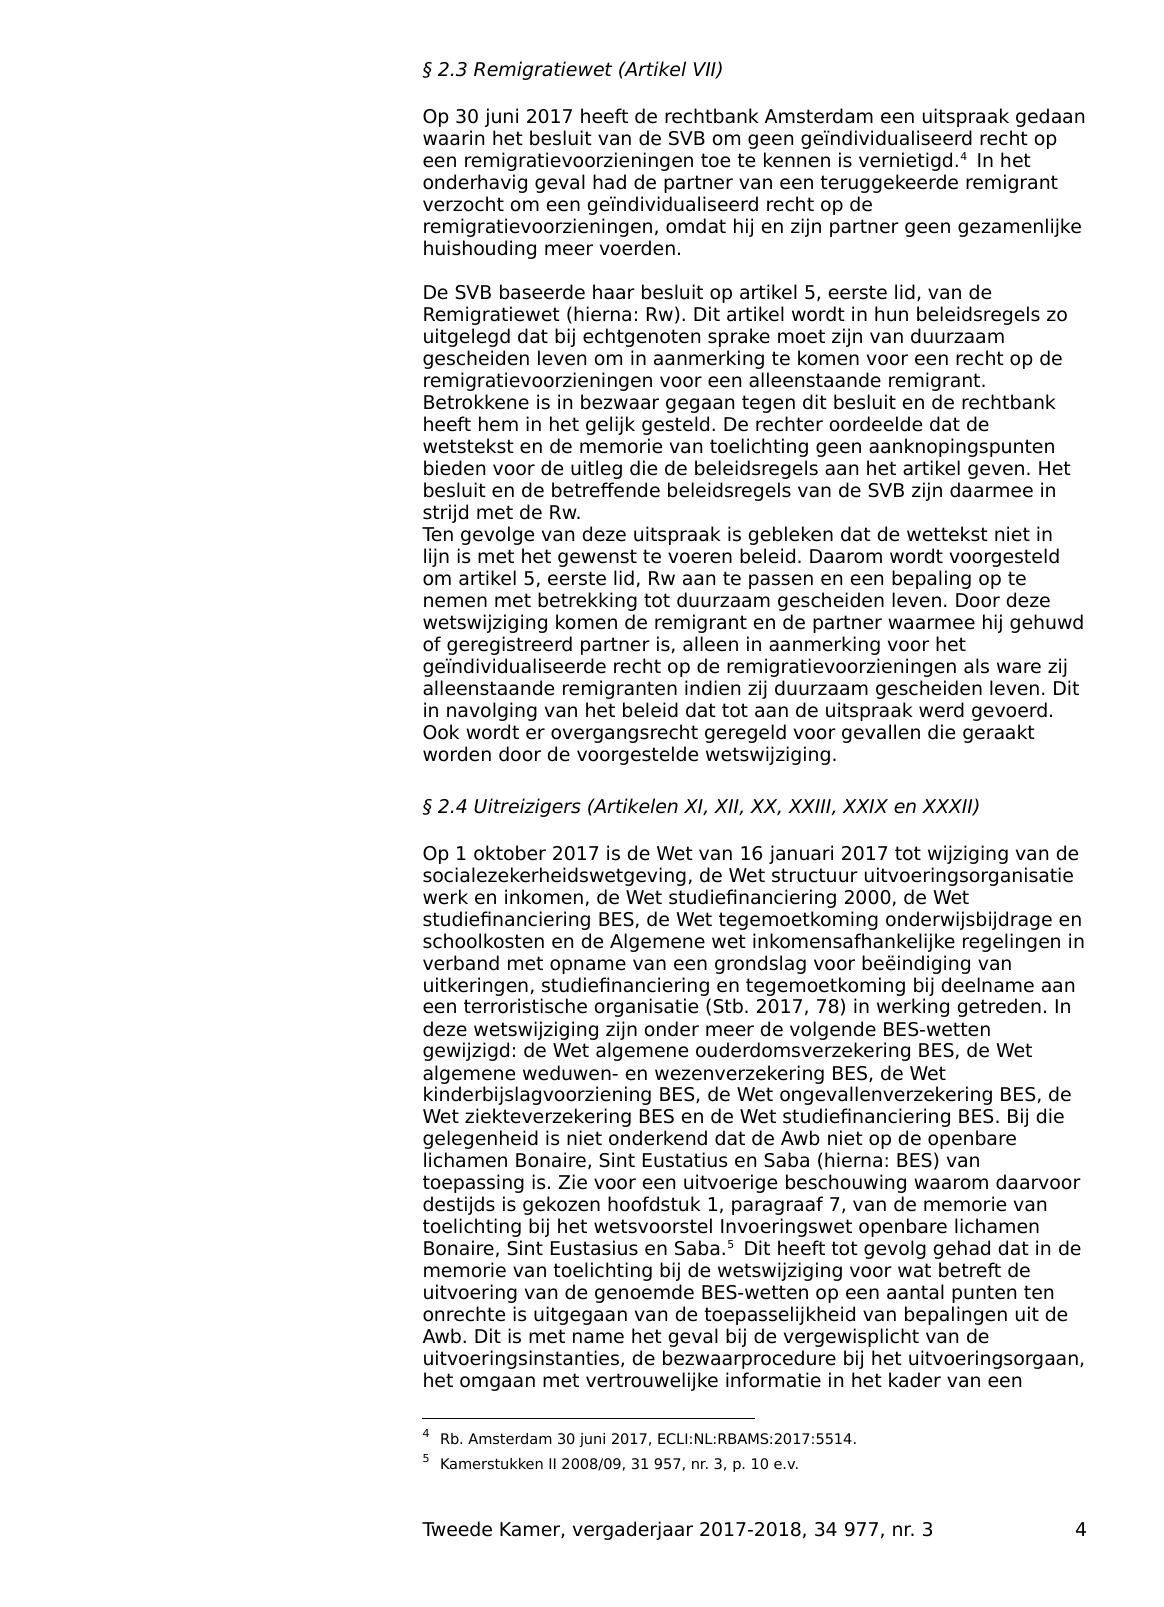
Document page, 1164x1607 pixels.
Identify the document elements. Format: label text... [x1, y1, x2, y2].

subtitle § 2.3 Remigratiewet (Artikel VII) [422, 59, 1087, 81]
text Op 1 oktober 2017 is de Wet van 16 januari 2017 tot wijziging van de socialezekerheidswetgeving, de Wet structuur uitvoeringsorganisatie werk en inkomen, de Wet studiefinanciering 2000, de Wet studiefinanciering BES, de Wet tegemoetkoming onderwijsbijdrage en schoolkosten en de Algemene wet inkomensafhankelijke regelingen in verband met opname van een grondslag voor beëindiging van uitkeringen, studiefinanciering en tegemoetkoming bij deelname aan een terroristische organisatie (Stb. 2017, 78) in werking getreden. In deze wetswijziging zijn onder meer de volgende BES-wetten gewijzigd: de Wet algemene ouderdomsverzekering BES, de Wet algemene weduwen- en wezenverzekering BES, de Wet kinderbijslagvoorziening BES, de Wet ongevallenverzekering BES, de Wet ziekteverzekering BES en de Wet studiefinanciering BES. Bij die gelegenheid is niet onderkend dat de Awb niet op de openbare lichamen Bonaire, Sint Eustatius en Saba (hierna: BES) van toepassing is. Zie voor een uitvoerige beschouwing waarom daarvoor destijds is gekozen hoofdstuk 1, paragraaf 7, van de memorie van toelichting bij het wetsvoorstel Invoeringswet openbare lichamen Bonaire, Sint Eustasius en Saba. Dit heeft tot gevolg gehad dat in de memorie van toelichting bij de wetswijziging voor wat betreft de uitvoering van de genoemde BES-wetten op een aantal punten ten onrechte is uitgegaan van de toepasselijkheid van bepalingen uit de Awb. Dit is met name het geval bij de vergewisplicht van de uitvoeringsinstanties, de bezwaarprocedure bij het uitvoeringsorgaan, het omgaan met vertrouwelijke informatie in het kader van een [422, 843, 1087, 1392]
text De SVB baseerde haar besluit op artikel 5, eerste lid, van de Remigratiewet (hierna: Rw). Dit artikel wordt in hun beleidsregels zo uitgelegd dat bij echtgenoten sprake moet zijn van duurzaam gescheiden leven om in aanmerking te komen voor een recht op de remigratievoorzieningen voor een alleenstaande remigrant. Betrokkene is in bezwaar gegaan tegen dit besluit en de rechtbank heeft hem in het gelijk gesteld. De rechter oordeelde dat de wetstekst en de memorie van toelichting geen aanknopingspunten bieden voor de uitleg die de beleidsregels aan het artikel geven. Het besluit en de betreffende beleidsregels van de SVB zijn daarmee in strijd met de Rw. [422, 282, 1087, 524]
text Rb. Amsterdam 30 juni 2017, ECLI:NL:RBAMS:2017:5514. [422, 1427, 1087, 1449]
text Ten gevolge van deze uitspraak is gebleken dat de wettekst niet in lijn is met het gewenst te voeren beleid. Daarom wordt voorgesteld om artikel 5, eerste lid, Rw aan te passen en een bepaling op te nemen met betrekking tot duurzaam gescheiden leven. Door deze wetswijziging komen de remigrant en de partner waarmee hij gehuwd of geregistreerd partner is, alleen in aanmerking voor het geïndividualiseerde recht op de remigratievoorzieningen als ware zij alleenstaande remigranten indien zij duurzaam gescheiden leven. Dit in navolging van het beleid dat tot aan de uitspraak werd gevoerd. [422, 524, 1087, 722]
text Ook wordt er overgangsrecht geregeld voor gevallen die geraakt worden door de voorgestelde wetswijziging. [422, 722, 1087, 766]
text Kamerstukken II 2008/09, 31 957, nr. 3, p. 10 e.v. [422, 1452, 1087, 1474]
subtitle § 2.4 Uitreizigers (Artikelen XI, XII, XX, XXIII, XXIX en XXXII) [422, 796, 1087, 818]
text Op 30 juni 2017 heeft de rechtbank Amsterdam een uitspraak gedaan waarin het besluit van de SVB om geen geïndividualiseerd recht op een remigratievoorzieningen toe te kennen is vernietigd. In het onderhavig geval had de partner van een teruggekeerde remigrant verzocht om een geïndividualiseerd recht op de remigratievoorzieningen, omdat hij en zijn partner geen gezamenlijke huishouding meer voerden. [422, 106, 1087, 260]
